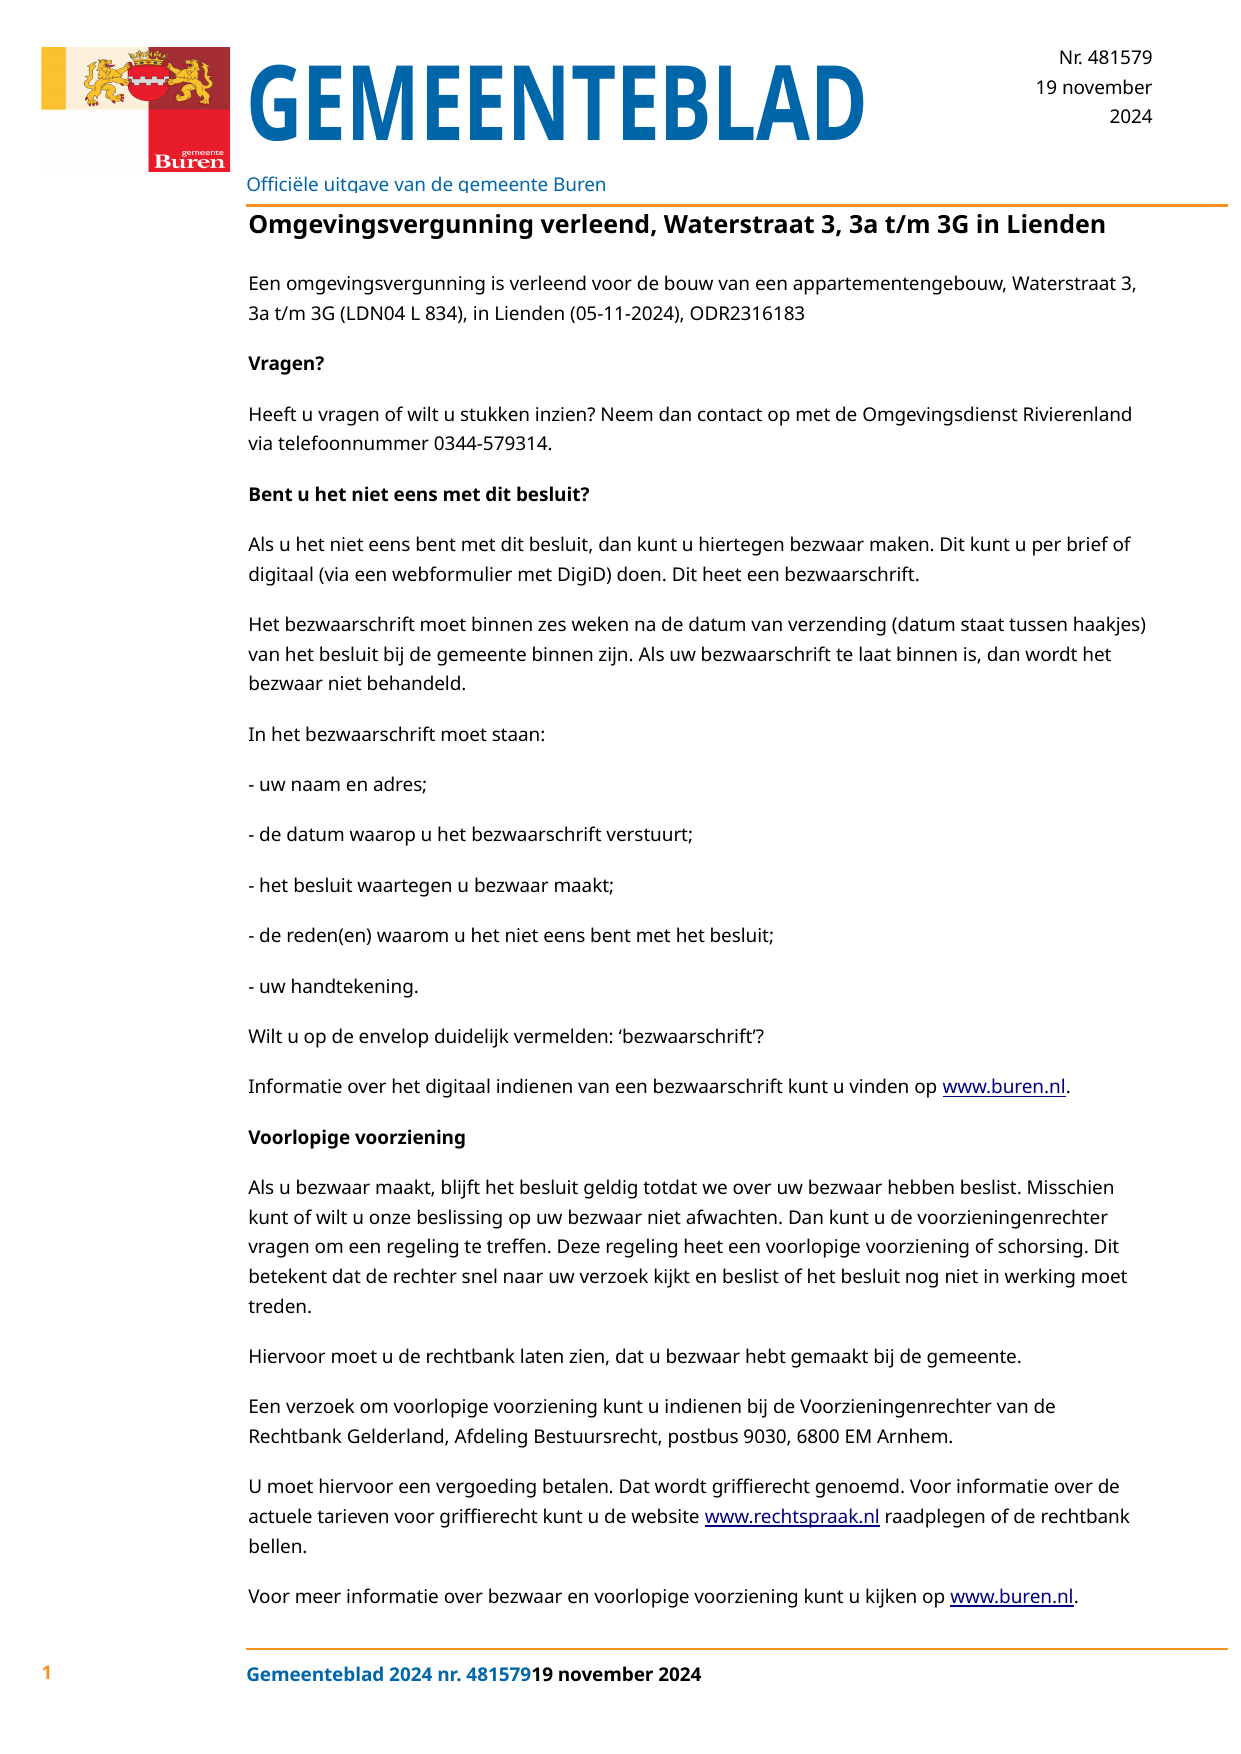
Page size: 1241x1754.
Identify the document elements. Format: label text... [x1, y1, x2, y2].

text Informatie over het digitaal indienen van een bezwaarschrift kunt u vinden op www.buren.nl. [248, 1074, 1152, 1099]
text Een verzoek om voorlopige voorziening kunt u indienen bij de Voorzieningenrechter van de Rechtbank Gelderland, Afdeling Bestuursrecht, postbus 9030, 6800 EM Arnhem. [248, 1394, 1152, 1449]
text Vragen? [248, 350, 1152, 376]
text Als u het niet eens bent met dit besluit, dan kunt u hiertegen bezwaar maken. Dit kunt u per brief of digitaal (via een webformulier met DigiD) doen. Dit heet een bezwaarschrift. [248, 531, 1152, 586]
picture [41, 47, 231, 172]
text Voorlopige voorziening [248, 1124, 1152, 1150]
text - de reden(en) waarom u het niet eens bent met het besluit; [248, 922, 1152, 948]
text Omgevingsvergunning verleend, Waterstraat 3, 3a t/m 3G in Lienden [248, 207, 1152, 241]
text - uw handtekening. [248, 973, 1152, 998]
text Het bezwaarschrift moet binnen zes weken na de datum van verzending (datum staat tussen haakjes) van het besluit bij de gemeente binnen zijn. Als uw bezwaarschrift te laat binnen is, dan wordt het bezwaar niet behandeld. [248, 611, 1152, 696]
text Als u bezwaar maakt, blijft het besluit geldig totdat we over uw bezwaar hebben beslist. Misschien kunt of wilt u onze beslissing op uw bezwaar niet afwachten. Dan kunt u de voorzieningenrechter vragen om een regeling te treffen. Deze regeling heet een voorlopige voorziening of schorsing. Dit betekent dat de rechter snel naar uw verzoek kijkt en beslist of het besluit nog niet in werking moet treden. [248, 1174, 1152, 1318]
text Een omgevingsvergunning is verleend voor de bouw van een appartementengebouw, Waterstraat 3, 3a t/m 3G (LDN04 L 834), in Lienden (05-11-2024), ODR2316183 [248, 270, 1152, 326]
text Bent u het niet eens met dit besluit? [248, 481, 1152, 506]
text Voor meer informatie over bezwaar en voorlopige voorziening kunt u kijken op www.buren.nl. [248, 1583, 1152, 1609]
text Wilt u op de envelop duidelijk vermelden: ‘bezwaarschrift’? [248, 1023, 1152, 1049]
text - het besluit waartegen u bezwaar maakt; [248, 872, 1152, 898]
text - de datum waarop u het bezwaarschrift verstuurt; [248, 822, 1152, 847]
text Hiervoor moet u de rechtbank laten zien, dat u bezwaar hebt gemaakt bij de gemeente. [248, 1343, 1152, 1369]
text In het bezwaarschrift moet staan: [248, 721, 1152, 746]
text U moet hiervoor een vergoeding betalen. Dat wordt griffierecht genoemd. Voor informatie over de actuele tarieven voor griffierecht kunt u de website www.rechtspraak.nl raadplegen of de rechtbank bellen. [248, 1474, 1152, 1558]
text Heeft u vragen of wilt u stukken inzien? Neem dan contact op met de Omgevingsdienst Rivierenland via telefoonnummer 0344-579314. [248, 401, 1152, 456]
text - uw naam en adres; [248, 771, 1152, 797]
